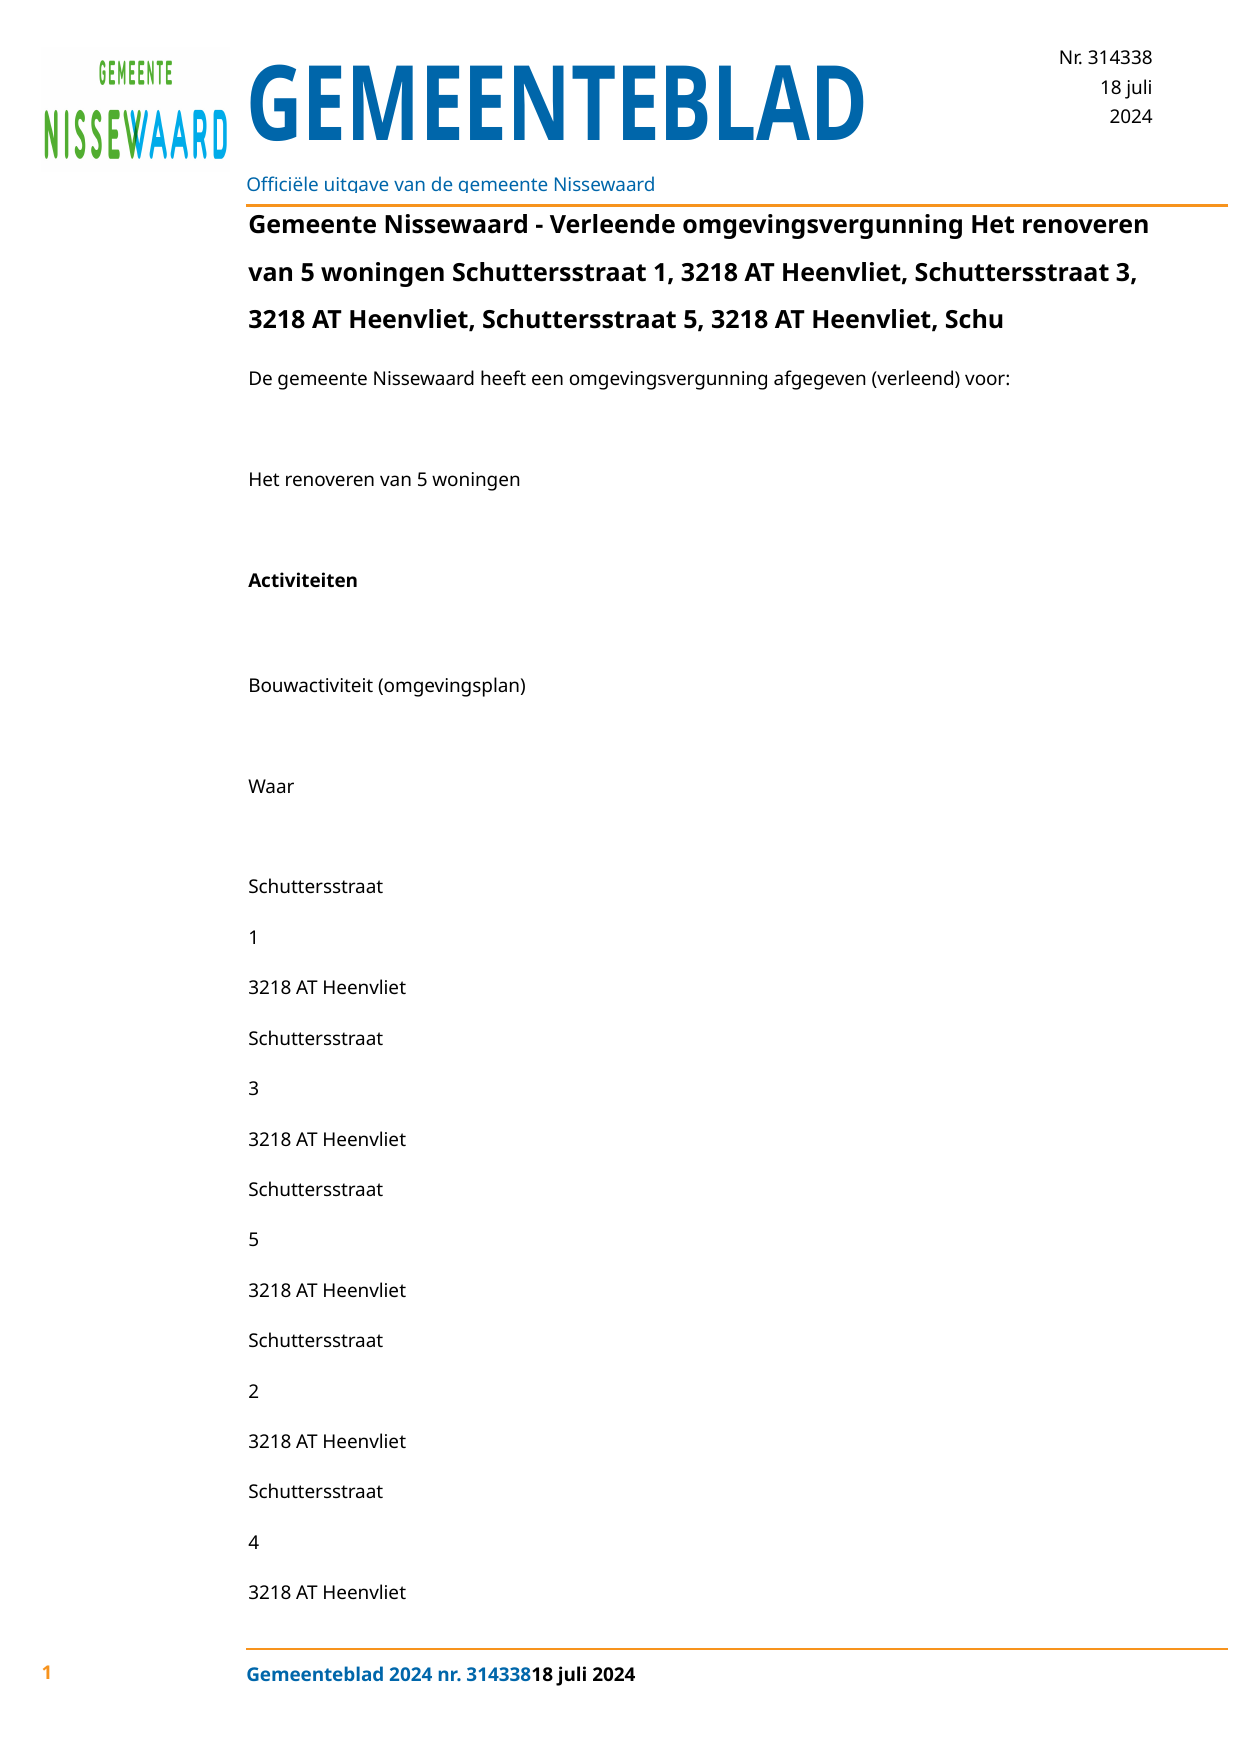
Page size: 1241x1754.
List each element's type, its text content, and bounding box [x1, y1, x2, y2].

text 3218 AT Heenvliet [248, 1579, 1152, 1605]
text Schuttersstraat [248, 874, 1152, 899]
text Schuttersstraat [248, 1327, 1152, 1353]
text Het renoveren van 5 woningen [248, 466, 1152, 492]
text 3218 AT Heenvliet [248, 1277, 1152, 1303]
text ﻿ [248, 618, 1152, 647]
text Schuttersstraat [248, 1025, 1152, 1051]
text 1 [248, 924, 1152, 950]
text 4 [248, 1529, 1152, 1555]
text Schuttersstraat [248, 1176, 1152, 1202]
text Schuttersstraat [248, 1479, 1152, 1504]
text Activiteiten [248, 567, 1152, 593]
text 3218 AT Heenvliet [248, 974, 1152, 1000]
text 3218 AT Heenvliet [248, 1126, 1152, 1151]
text Gemeente Nissewaard - Verleende omgevingsvergunning Het renoveren van 5 woningen Schuttersstraat 1, 3218 AT Heenvliet, Schuttersstraat 3, 3218 AT Heenvliet, Schuttersstraat 5, 3218 AT Heenvliet, Schu [248, 207, 1152, 336]
text Bouwactiviteit (omgevingsplan) [248, 672, 1152, 698]
text 5 [248, 1227, 1152, 1252]
text 3 [248, 1075, 1152, 1101]
picture [41, 47, 231, 172]
text 2 [248, 1378, 1152, 1403]
text Waar [248, 773, 1152, 798]
text 3218 AT Heenvliet [248, 1428, 1152, 1454]
text De gemeente Nissewaard heeft een omgevingsvergunning afgegeven (verleend) voor: [248, 366, 1152, 391]
